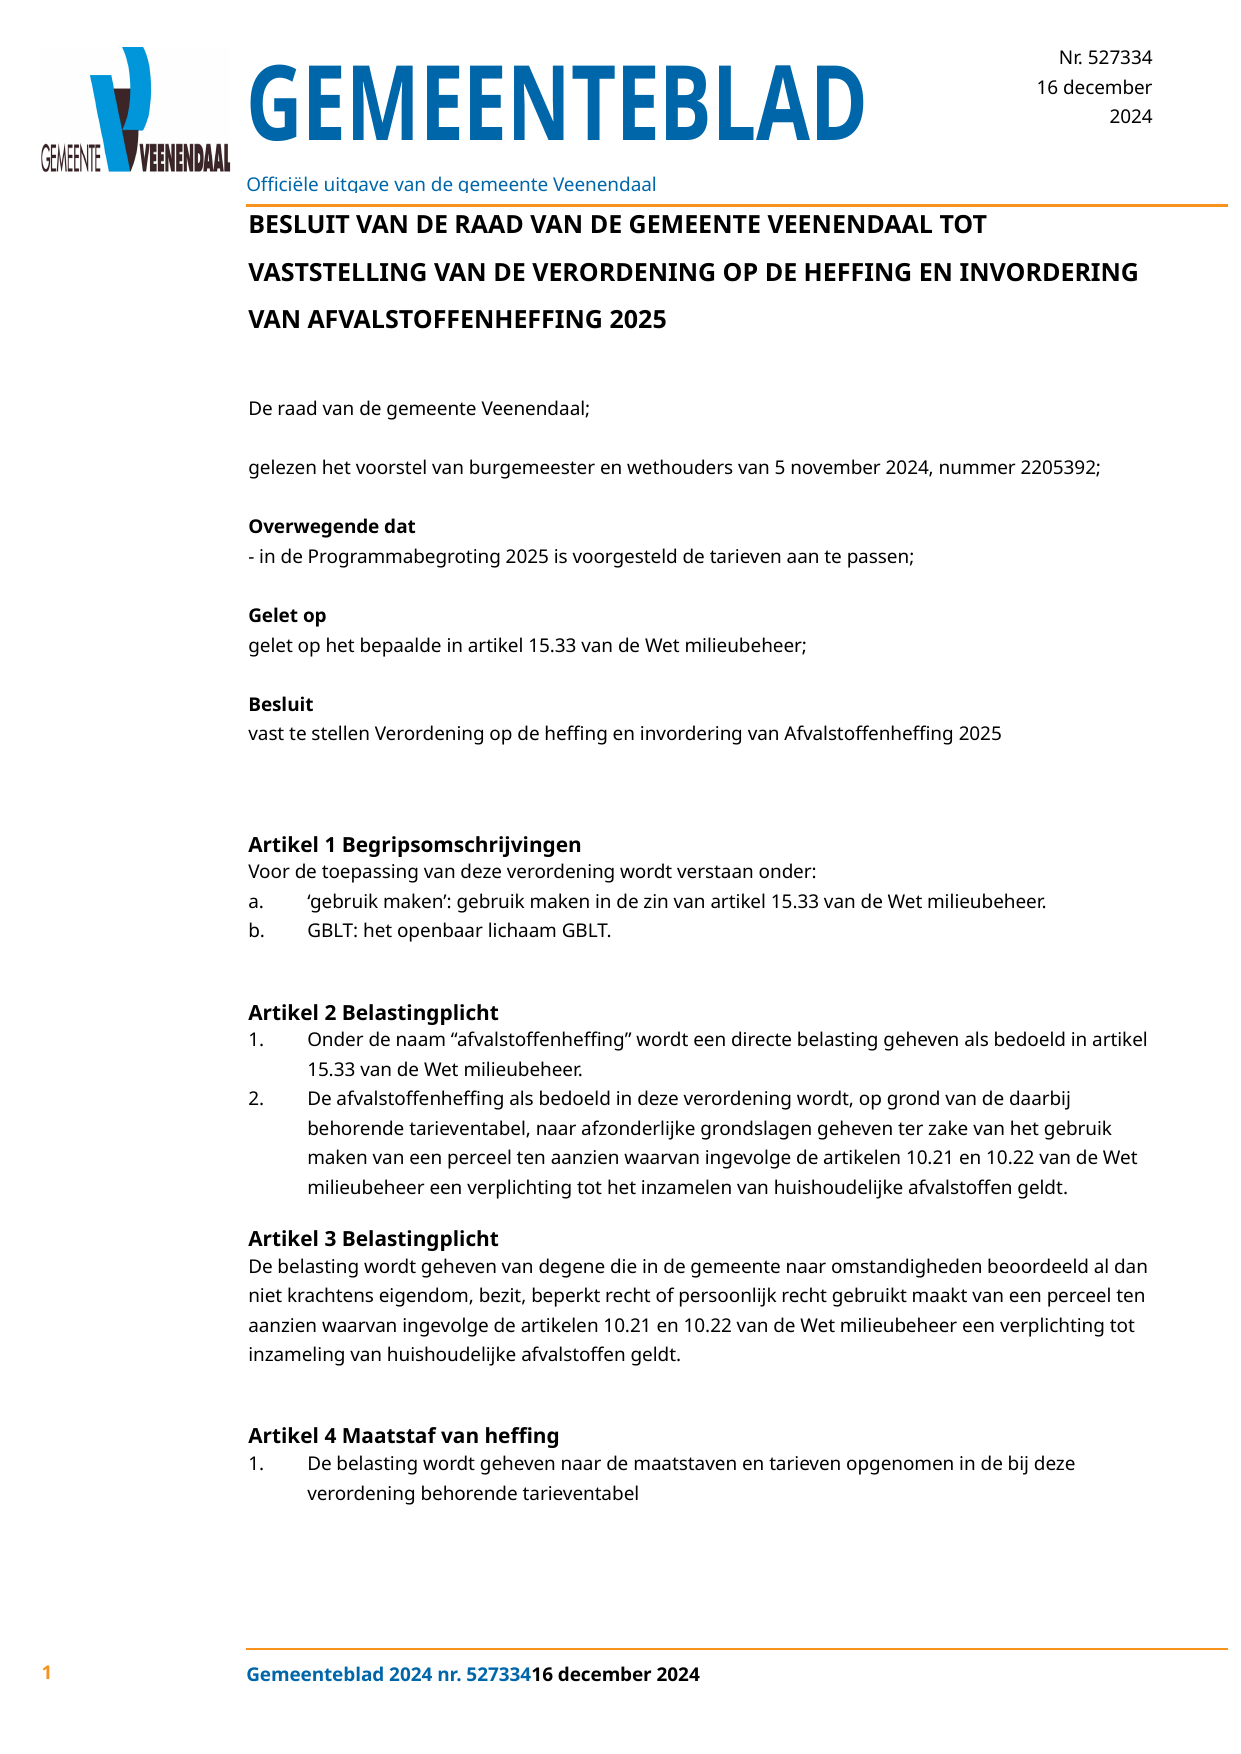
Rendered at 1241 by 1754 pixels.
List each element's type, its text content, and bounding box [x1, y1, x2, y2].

picture [41, 47, 130, 172]
list Onder de naam “afvalstoffenheffing” wordt een directe belasting geheven als bedoeld in artikel 15.33 van de Wet milieubeheer. [248, 1026, 1152, 1081]
text Voor de toepassing van deze verordening wordt verstaan onder: [248, 858, 1152, 884]
text Artikel 4 Maatstaf van heffing [248, 1422, 1152, 1450]
text - in de Programmabegroting 2025 is voorgesteld de tarieven aan te passen; [248, 543, 1152, 569]
list De afvalstoffenheffing als bedoeld in deze verordening wordt, op grond van de daarbij behorende tarieventabel, naar afzonderlijke grondslagen geheven ter zake van het gebruik maken van een perceel ten aanzien waarvan ingevolge de artikelen 10.21 en 10.22 van de Wet milieubeheer een verplichting tot het inzamelen van huishoudelijke afvalstoffen geldt. [248, 1085, 1152, 1200]
text Artikel 3 Belastingplicht [248, 1224, 1152, 1253]
text vast te stellen Verordening op de heffing en invordering van Afvalstoffenheffing 2025 [248, 721, 1152, 746]
text Artikel 2 Belastingplicht [248, 998, 1152, 1026]
text De belasting wordt geheven van degene die in de gemeente naar omstandigheden beoordeeld al dan niet krachtens eigendom, bezit, beperkt recht of persoonlijk recht gebruikt maakt van een perceel ten aanzien waarvan ingevolge de artikelen 10.21 en 10.22 van de Wet milieubeheer een verplichting tot inzameling van huishoudelijke afvalstoffen geldt. [248, 1253, 1152, 1367]
text Artikel 1 Begripsomschrijvingen [248, 830, 1152, 858]
text gelet op het bepaalde in artikel 15.33 van de Wet milieubeheer; [248, 632, 1152, 657]
text BESLUIT VAN DE RAAD VAN DE GEMEENTE VEENENDAAL TOT VASTSTELLING VAN DE VERORDENING OP DE HEFFING EN INVORDERING VAN AFVALSTOFFENHEFFING 2025 [248, 207, 1152, 336]
picture [123, 47, 231, 172]
list ‘gebruik maken’: gebruik maken in de zin van artikel 15.33 van de Wet milieubeheer. [248, 888, 1152, 914]
text Overwegende dat [248, 513, 1152, 539]
text Besluit [248, 691, 1152, 717]
text gelezen het voorstel van burgemeester en wethouders van 5 november 2024, nummer 2205392; [248, 454, 1152, 480]
list De belasting wordt geheven naar de maatstaven en tarieven opgenomen in de bij deze verordening behorende tarieventabel [248, 1450, 1152, 1505]
text Gelet op [248, 602, 1152, 628]
list GBLT: het openbaar lichaam GBLT. [248, 918, 1152, 943]
text De raad van de gemeente Veenendaal; [248, 395, 1152, 421]
